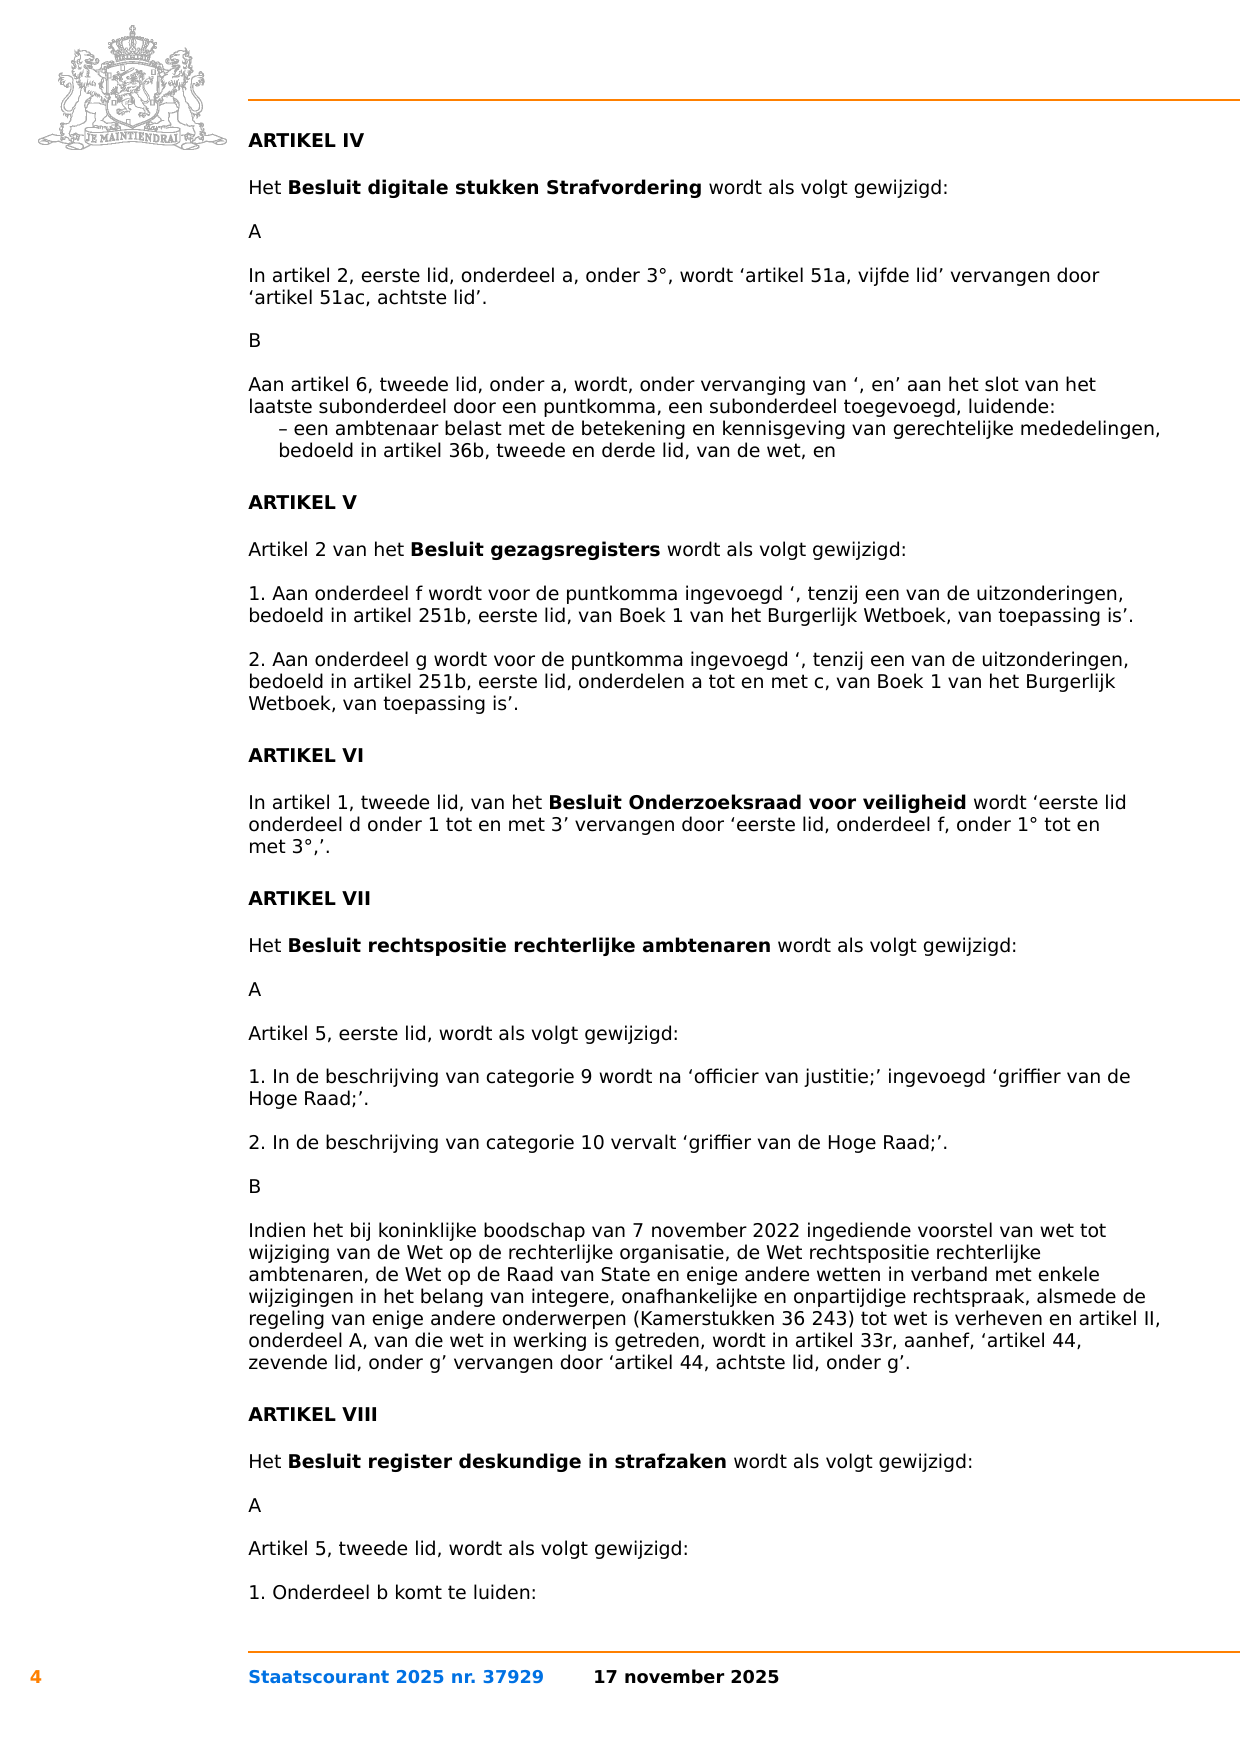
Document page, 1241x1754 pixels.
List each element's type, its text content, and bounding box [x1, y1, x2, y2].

text B [248, 330, 1163, 352]
picture [38, 25, 227, 150]
text Het Besluit rechtspositie rechterlijke ambtenaren wordt als volgt gewijzigd: [248, 935, 1163, 957]
subtitle ARTIKEL VI [248, 745, 1163, 767]
subtitle ARTIKEL IV [248, 130, 1163, 152]
text Artikel 5, eerste lid, wordt als volgt gewijzigd: [248, 1022, 1163, 1044]
text In artikel 1, tweede lid, van het Besluit Onderzoeksraad voor veiligheid wordt ‘eerste lid onderdeel d onder 1 tot en met 3’ vervangen door ‘eerste lid, onderdeel f, onder 1° tot en met 3°,’. [248, 792, 1163, 858]
text – een ambtenaar belast met de betekening en kennisgeving van gerechtelijke mededelingen, bedoeld in artikel 36b, tweede en derde lid, van de wet, en [278, 418, 1163, 462]
text Het Besluit digitale stukken Strafvordering wordt als volgt gewijzigd: [248, 177, 1163, 199]
text Indien het bij koninklijke boodschap van 7 november 2022 ingediende voorstel van wet tot wijziging van de Wet op de rechterlijke organisatie, de Wet rechtspositie rechterlijke ambtenaren, de Wet op de Raad van State en enige andere wetten in verband met enkele wijzigingen in het belang van integere, onafhankelijke en onpartijdige rechtspraak, alsmede de regeling van enige andere onderwerpen (Kamerstukken 36 243) tot wet is verheven en artikel II, onderdeel A, van die wet in werking is getreden, wordt in artikel 33r, aanhef, ‘artikel 44, zevende lid, onder g’ vervangen door ‘artikel 44, achtste lid, onder g’. [248, 1220, 1163, 1374]
text 2. In de beschrijving van categorie 10 vervalt ‘griffier van de Hoge Raad;’. [248, 1132, 1163, 1154]
subtitle ARTIKEL VII [248, 888, 1163, 910]
text A [248, 221, 1163, 243]
text In artikel 2, eerste lid, onderdeel a, onder 3°, wordt ‘artikel 51a, vijfde lid’ vervangen door ‘artikel 51ac, achtste lid’. [248, 264, 1163, 308]
text Het Besluit register deskundige in strafzaken wordt als volgt gewijzigd: [248, 1451, 1163, 1473]
text 1. Aan onderdeel f wordt voor de puntkomma ingevoegd ‘, tenzij een van de uitzonderingen, bedoeld in artikel 251b, eerste lid, van Boek 1 van het Burgerlijk Wetboek, van toepassing is’. [248, 583, 1163, 627]
text A [248, 1494, 1163, 1516]
text A [248, 978, 1163, 1001]
text Artikel 2 van het Besluit gezagsregisters wordt als volgt gewijzigd: [248, 539, 1163, 561]
text 2. Aan onderdeel g wordt voor de puntkomma ingevoegd ‘, tenzij een van de uitzonderingen, bedoeld in artikel 251b, eerste lid, onderdelen a tot en met c, van Boek 1 van het Burgerlijk Wetboek, van toepassing is’. [248, 649, 1163, 715]
text 1. Onderdeel b komt te luiden: [248, 1582, 1163, 1604]
text Artikel 5, tweede lid, wordt als volgt gewijzigd: [248, 1538, 1163, 1560]
text B [248, 1176, 1163, 1198]
subtitle ARTIKEL VIII [248, 1404, 1163, 1426]
text 1. In de beschrijving van categorie 9 wordt na ‘officier van justitie;’ ingevoegd ‘griffier van de Hoge Raad;’. [248, 1066, 1163, 1110]
text Aan artikel 6, tweede lid, onder a, wordt, onder vervanging van ‘, en’ aan het slot van het laatste subonderdeel door een puntkomma, een subonderdeel toegevoegd, luidende: [248, 374, 1163, 418]
subtitle ARTIKEL V [248, 492, 1163, 514]
